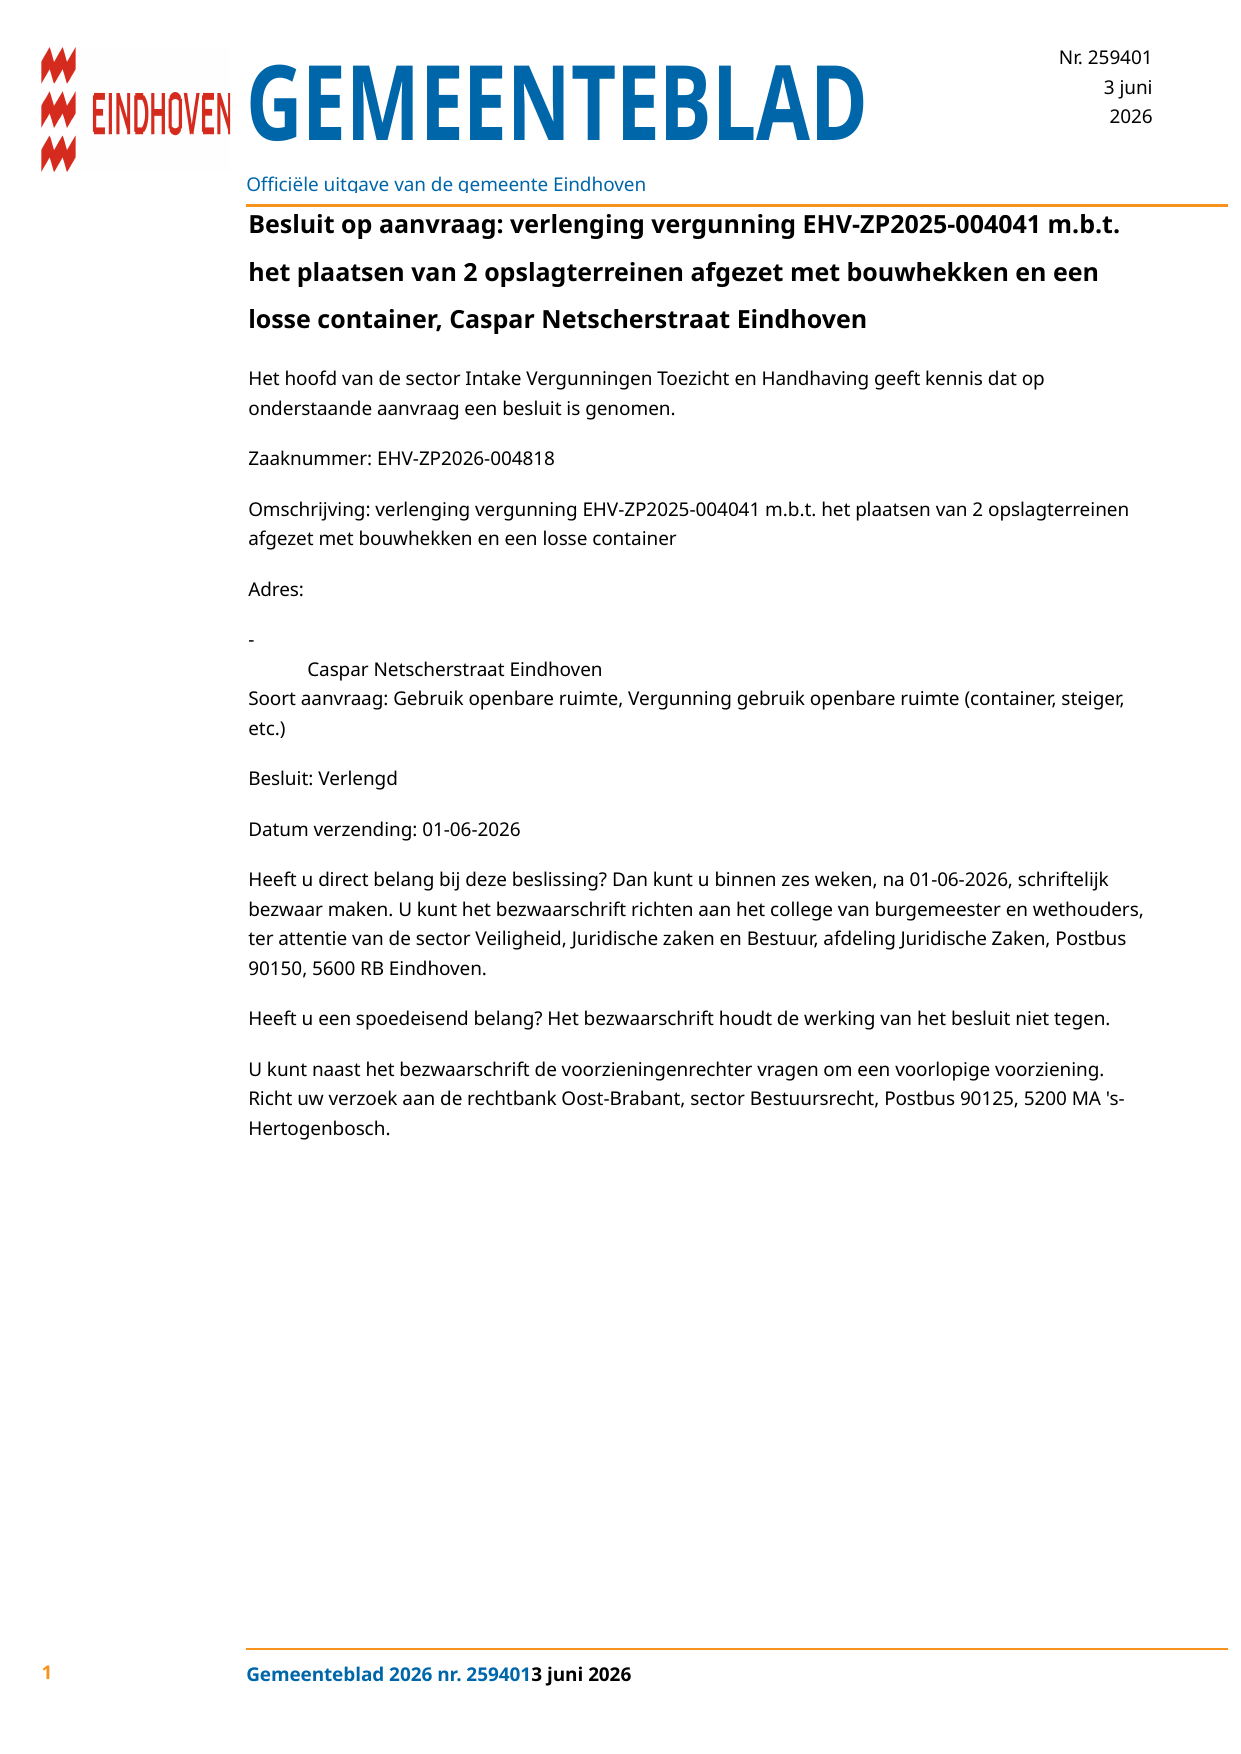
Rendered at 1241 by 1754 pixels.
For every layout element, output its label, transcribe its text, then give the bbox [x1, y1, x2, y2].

text Besluit: Verlengd [248, 766, 1152, 791]
text Adres: [248, 576, 1152, 602]
text Omschrijving: verlenging vergunning EHV-ZP2025-004041 m.b.t. het plaatsen van 2 opslagterreinen afgezet met bouwhekken en een losse container [248, 496, 1152, 551]
text U kunt naast het bezwaarschrift de voorzieningenrechter vragen om een voorlopige voorziening. Richt uw verzoek aan de rechtbank Oost-Brabant, sector Bestuursrecht, Postbus 90125, 5200 MA 's-Hertogenbosch. [248, 1056, 1152, 1141]
picture [41, 47, 231, 172]
list Caspar Netscherstraat Eindhoven [248, 656, 1152, 682]
text Zaaknummer: EHV-ZP2026-004818 [248, 446, 1152, 471]
text Besluit op aanvraag: verlenging vergunning EHV-ZP2025-004041 m.b.t. het plaatsen van 2 opslagterreinen afgezet met bouwhekken en een losse container, Caspar Netscherstraat Eindhoven [248, 207, 1152, 336]
text Heeft u een spoedeisend belang? Het bezwaarschrift houdt de werking van het besluit niet tegen. [248, 1006, 1152, 1031]
text Soort aanvraag: Gebruik openbare ruimte, Vergunning gebruik openbare ruimte (container, steiger, etc.) [248, 686, 1152, 741]
text Het hoofd van de sector Intake Vergunningen Toezicht en Handhaving geeft kennis dat op onderstaande aanvraag een besluit is genomen. [248, 366, 1152, 421]
text Datum verzending: 01-06-2026 [248, 816, 1152, 842]
text Heeft u direct belang bij deze beslissing? Dan kunt u binnen zes weken, na 01-06-2026, schriftelijk bezwaar maken. U kunt het bezwaarschrift richten aan het college van burgemeester en wethouders, ter attentie van de sector Veiligheid, Juridische zaken en Bestuur, afdeling Juridische Zaken, Postbus 90150, 5600 RB Eindhoven. [248, 866, 1152, 981]
